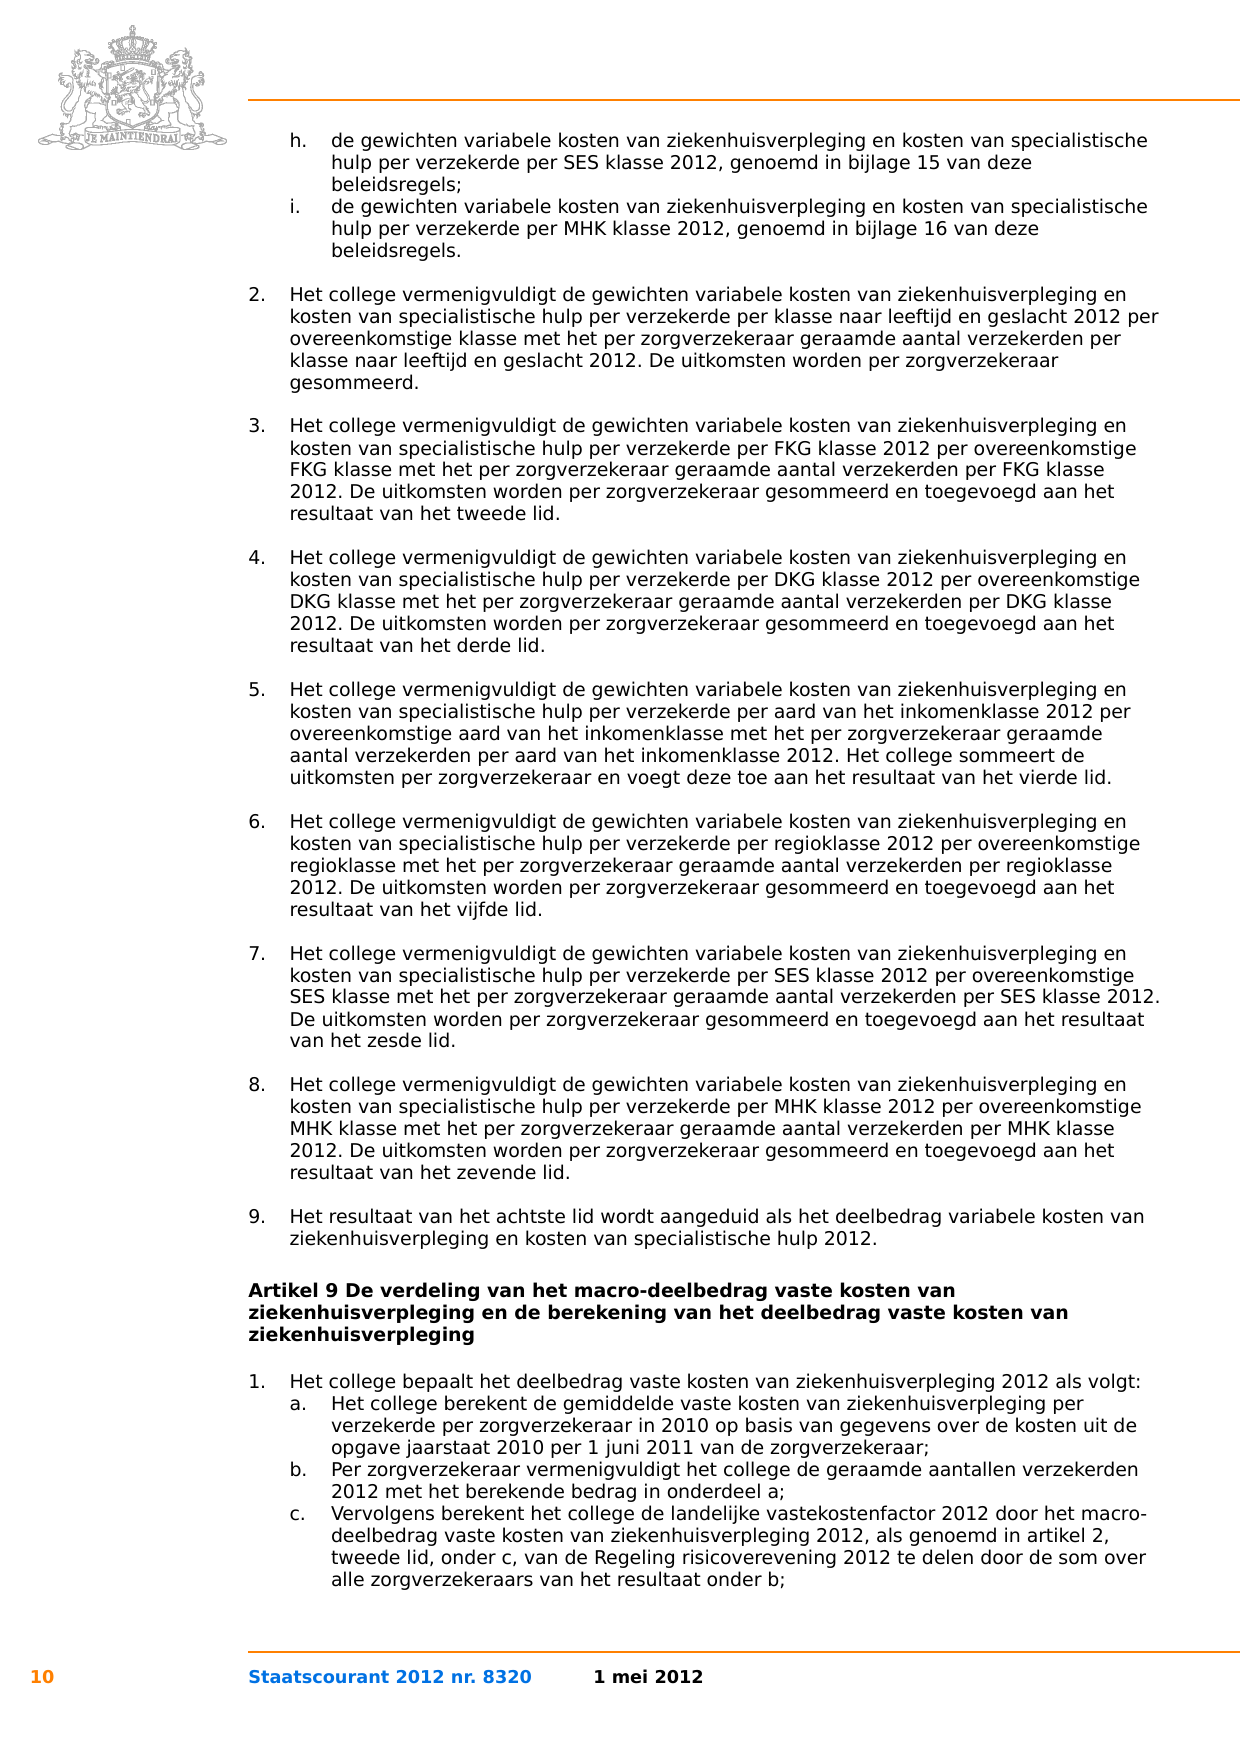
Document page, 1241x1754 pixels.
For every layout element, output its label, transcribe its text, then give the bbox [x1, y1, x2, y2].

text h. de gewichten variabele kosten van ziekenhuisverpleging en kosten van specialistische hulp per verzekerde per SES klasse 2012, genoemd in bijlage 15 van deze beleidsregels; [289, 130, 1163, 196]
text b. Per zorgverzekeraar vermenigvuldigt het college de geraamde aantallen verzekerden 2012 met het berekende bedrag in onderdeel a; [289, 1459, 1163, 1503]
text 2. Het college vermenigvuldigt de gewichten variabele kosten van ziekenhuisverpleging en kosten van specialistische hulp per verzekerde per klasse naar leeftijd en geslacht 2012 per overeenkomstige klasse met het per zorgverzekeraar geraamde aantal verzekerden per klasse naar leeftijd en geslacht 2012. De uitkomsten worden per zorgverzekeraar gesommeerd. [248, 284, 1163, 393]
subtitle Artikel 9 De verdeling van het macro-deelbedrag vaste kosten van ziekenhuisverpleging en de berekening van het deelbedrag vaste kosten van ziekenhuisverpleging [248, 1280, 1163, 1346]
text i. de gewichten variabele kosten van ziekenhuisverpleging en kosten van specialistische hulp per verzekerde per MHK klasse 2012, genoemd in bijlage 16 van deze beleidsregels. [289, 196, 1163, 262]
text 6. Het college vermenigvuldigt de gewichten variabele kosten van ziekenhuisverpleging en kosten van specialistische hulp per verzekerde per regioklasse 2012 per overeenkomstige regioklasse met het per zorgverzekeraar geraamde aantal verzekerden per regioklasse 2012. De uitkomsten worden per zorgverzekeraar gesommeerd en toegevoegd aan het resultaat van het vijfde lid. [248, 811, 1163, 921]
text 1. Het college bepaalt het deelbedrag vaste kosten van ziekenhuisverpleging 2012 als volgt: [248, 1371, 1163, 1393]
text a. Het college berekent de gemiddelde vaste kosten van ziekenhuisverpleging per verzekerde per zorgverzekeraar in 2010 op basis van gegevens over de kosten uit de opgave jaarstaat 2010 per 1 juni 2011 van de zorgverzekeraar; [289, 1393, 1163, 1459]
text 3. Het college vermenigvuldigt de gewichten variabele kosten van ziekenhuisverpleging en kosten van specialistische hulp per verzekerde per FKG klasse 2012 per overeenkomstige FKG klasse met het per zorgverzekeraar geraamde aantal verzekerden per FKG klasse 2012. De uitkomsten worden per zorgverzekeraar gesommeerd en toegevoegd aan het resultaat van het tweede lid. [248, 415, 1163, 525]
text 9. Het resultaat van het achtste lid wordt aangeduid als het deelbedrag variabele kosten van ziekenhuisverpleging en kosten van specialistische hulp 2012. [248, 1206, 1163, 1250]
text 5. Het college vermenigvuldigt de gewichten variabele kosten van ziekenhuisverpleging en kosten van specialistische hulp per verzekerde per aard van het inkomenklasse 2012 per overeenkomstige aard van het inkomenklasse met het per zorgverzekeraar geraamde aantal verzekerden per aard van het inkomenklasse 2012. Het college sommeert de uitkomsten per zorgverzekeraar en voegt deze toe aan het resultaat van het vierde lid. [248, 679, 1163, 789]
text 4. Het college vermenigvuldigt de gewichten variabele kosten van ziekenhuisverpleging en kosten van specialistische hulp per verzekerde per DKG klasse 2012 per overeenkomstige DKG klasse met het per zorgverzekeraar geraamde aantal verzekerden per DKG klasse 2012. De uitkomsten worden per zorgverzekeraar gesommeerd en toegevoegd aan het resultaat van het derde lid. [248, 547, 1163, 657]
picture [38, 25, 227, 150]
text 7. Het college vermenigvuldigt de gewichten variabele kosten van ziekenhuisverpleging en kosten van specialistische hulp per verzekerde per SES klasse 2012 per overeenkomstige SES klasse met het per zorgverzekeraar geraamde aantal verzekerden per SES klasse 2012. De uitkomsten worden per zorgverzekeraar gesommeerd en toegevoegd aan het resultaat van het zesde lid. [248, 942, 1163, 1052]
text c. Vervolgens berekent het college de landelijke vastekostenfactor 2012 door het macro-deelbedrag vaste kosten van ziekenhuisverpleging 2012, als genoemd in artikel 2, tweede lid, onder c, van de Regeling risicoverevening 2012 te delen door de som over alle zorgverzekeraars van het resultaat onder b; [289, 1503, 1163, 1591]
text 8. Het college vermenigvuldigt de gewichten variabele kosten van ziekenhuisverpleging en kosten van specialistische hulp per verzekerde per MHK klasse 2012 per overeenkomstige MHK klasse met het per zorgverzekeraar geraamde aantal verzekerden per MHK klasse 2012. De uitkomsten worden per zorgverzekeraar gesommeerd en toegevoegd aan het resultaat van het zevende lid. [248, 1074, 1163, 1184]
